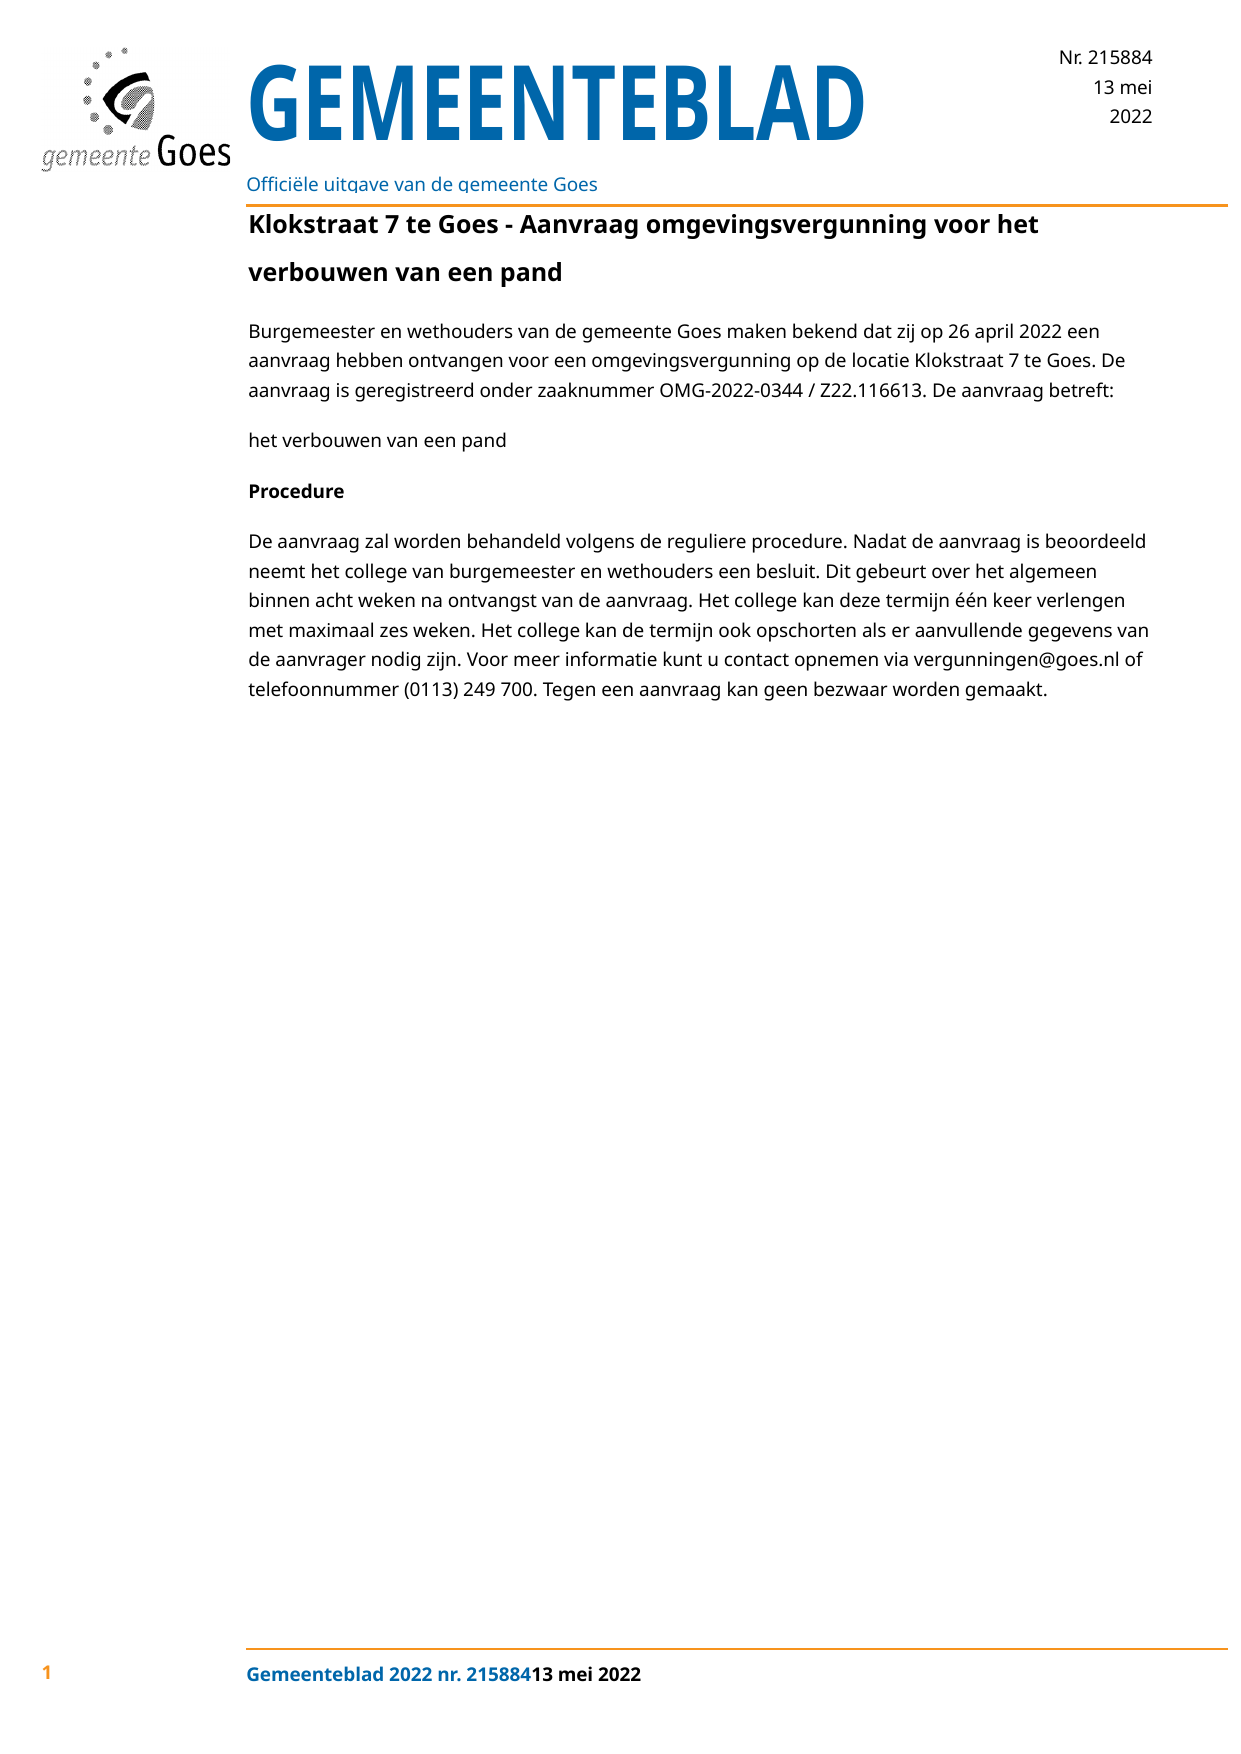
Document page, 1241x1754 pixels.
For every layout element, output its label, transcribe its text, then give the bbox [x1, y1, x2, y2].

text het verbouwen van een pand [248, 427, 1152, 453]
picture [41, 47, 231, 172]
text Klokstraat 7 te Goes - Aanvraag omgevingsvergunning voor het verbouwen van een pand [248, 207, 1152, 288]
text Procedure [248, 478, 1152, 504]
text Burgemeester en wethouders van de gemeente Goes maken bekend dat zij op 26 april 2022 een aanvraag hebben ontvangen voor een omgevingsvergunning op de locatie Klokstraat 7 te Goes. De aanvraag is geregistreerd onder zaaknummer OMG-2022-0344 / Z22.116613. De aanvraag betreft: [248, 318, 1152, 403]
text De aanvraag zal worden behandeld volgens de reguliere procedure. Nadat de aanvraag is beoordeeld neemt het college van burgemeester en wethouders een besluit. Dit gebeurt over het algemeen binnen acht weken na ontvangst van de aanvraag. Het college kan deze termijn één keer verlengen met maximaal zes weken. Het college kan de termijn ook opschorten als er aanvullende gegevens van de aanvrager nodig zijn. Voor meer informatie kunt u contact opnemen via vergunningen@goes.nl of telefoonnummer (0113) 249 700. Tegen een aanvraag kan geen bezwaar worden gemaakt. [248, 528, 1152, 702]
